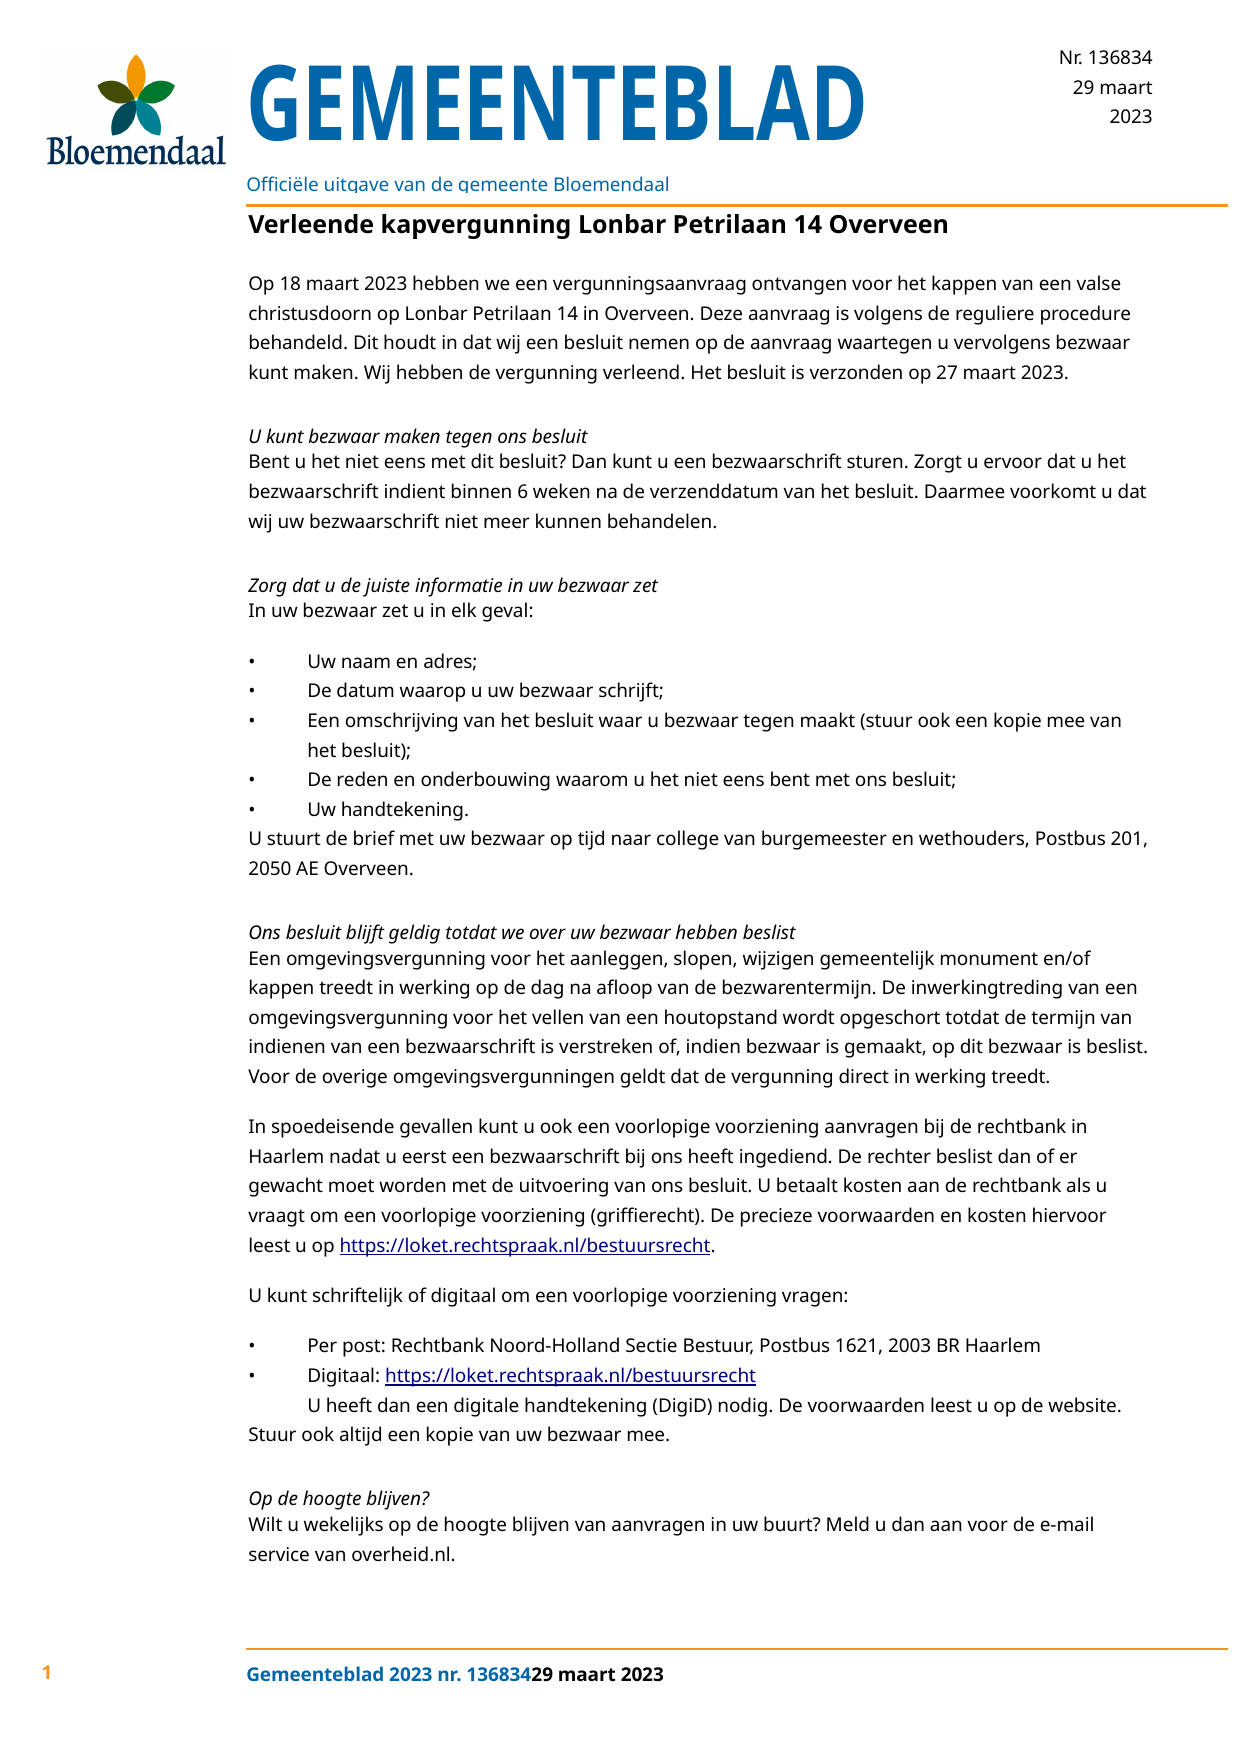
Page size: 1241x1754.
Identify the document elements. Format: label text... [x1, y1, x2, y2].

text Zorg dat u de juiste informatie in uw bezwaar zet [248, 572, 1152, 598]
text In uw bezwaar zet u in elk geval: [248, 598, 1152, 623]
list Uw naam en adres; [248, 648, 1152, 674]
list U heeft dan een digitale handtekening (DigiD) nodig. De voorwaarden leest u op de website. [248, 1392, 1152, 1418]
text Wilt u wekelijks op de hoogte blijven van aanvragen in uw buurt? Meld u dan aan voor de e-mail service van overheid.nl. [248, 1511, 1152, 1566]
text Een omgevingsvergunning voor het aanleggen, slopen, wijzigen gemeentelijk monument en/of kappen treedt in werking op de dag na afloop van de bezwarentermijn. De inwerkingtreding van een omgevingsvergunning voor het vellen van een houtopstand wordt opgeschort totdat de termijn van indienen van een bezwaarschrift is verstreken of, indien bezwaar is gemaakt, op dit bezwaar is beslist. Voor de overige omgevingsvergunningen geldt dat de vergunning direct in werking treedt. [248, 945, 1152, 1089]
text U kunt bezwaar maken tegen ons besluit [248, 423, 1152, 449]
text In spoedeisende gevallen kunt u ook een voorlopige voorziening aanvragen bij de rechtbank in Haarlem nadat u eerst een bezwaarschrift bij ons heeft ingediend. De rechter beslist dan of er gewacht moet worden met de uitvoering van ons besluit. U betaalt kosten aan de rechtbank als u vraagt om een voorlopige voorziening (griffierecht). De precieze voorwaarden en kosten hiervoor leest u op https://loket.rechtspraak.nl/bestuursrecht. [248, 1113, 1152, 1258]
list Uw handtekening. [248, 796, 1152, 822]
text U stuurt de brief met uw bezwaar op tijd naar college van burgemeester en wethouders, Postbus 201, 2050 AE Overveen. [248, 826, 1152, 881]
list Per post: Rechtbank Noord-Holland Sectie Bestuur, Postbus 1621, 2003 BR Haarlem [248, 1333, 1152, 1358]
list De reden en onderbouwing waarom u het niet eens bent met ons besluit; [248, 766, 1152, 792]
text Op 18 maart 2023 hebben we een vergunningsaanvraag ontvangen voor het kappen van een valse christusdoorn op Lonbar Petrilaan 14 in Overveen. Deze aanvraag is volgens de reguliere procedure behandeld. Dit houdt in dat wij een besluit nemen op de aanvraag waartegen u vervolgens bezwaar kunt maken. Wij hebben de vergunning verleend. Het besluit is verzonden op 27 maart 2023. [248, 270, 1152, 385]
text Ons besluit blijft geldig totdat we over uw bezwaar hebben beslist [248, 919, 1152, 945]
text Verleende kapvergunning Lonbar Petrilaan 14 Overveen [248, 207, 1152, 241]
text U kunt schriftelijk of digitaal om een voorlopige voorziening vragen: [248, 1282, 1152, 1308]
list Digitaal: https://loket.rechtspraak.nl/bestuursrecht [248, 1362, 1152, 1388]
list De datum waarop u uw bezwaar schrijft; [248, 678, 1152, 703]
picture [41, 47, 231, 172]
text Stuur ook altijd een kopie van uw bezwaar mee. [248, 1421, 1152, 1447]
text Bent u het niet eens met dit besluit? Dan kunt u een bezwaarschrift sturen. Zorgt u ervoor dat u het bezwaarschrift indient binnen 6 weken na de verzenddatum van het besluit. Daarmee voorkomt u dat wij uw bezwaarschrift niet meer kunnen behandelen. [248, 449, 1152, 534]
list Een omschrijving van het besluit waar u bezwaar tegen maakt (stuur ook een kopie mee van het besluit); [248, 707, 1152, 762]
text Op de hoogte blijven? [248, 1485, 1152, 1511]
